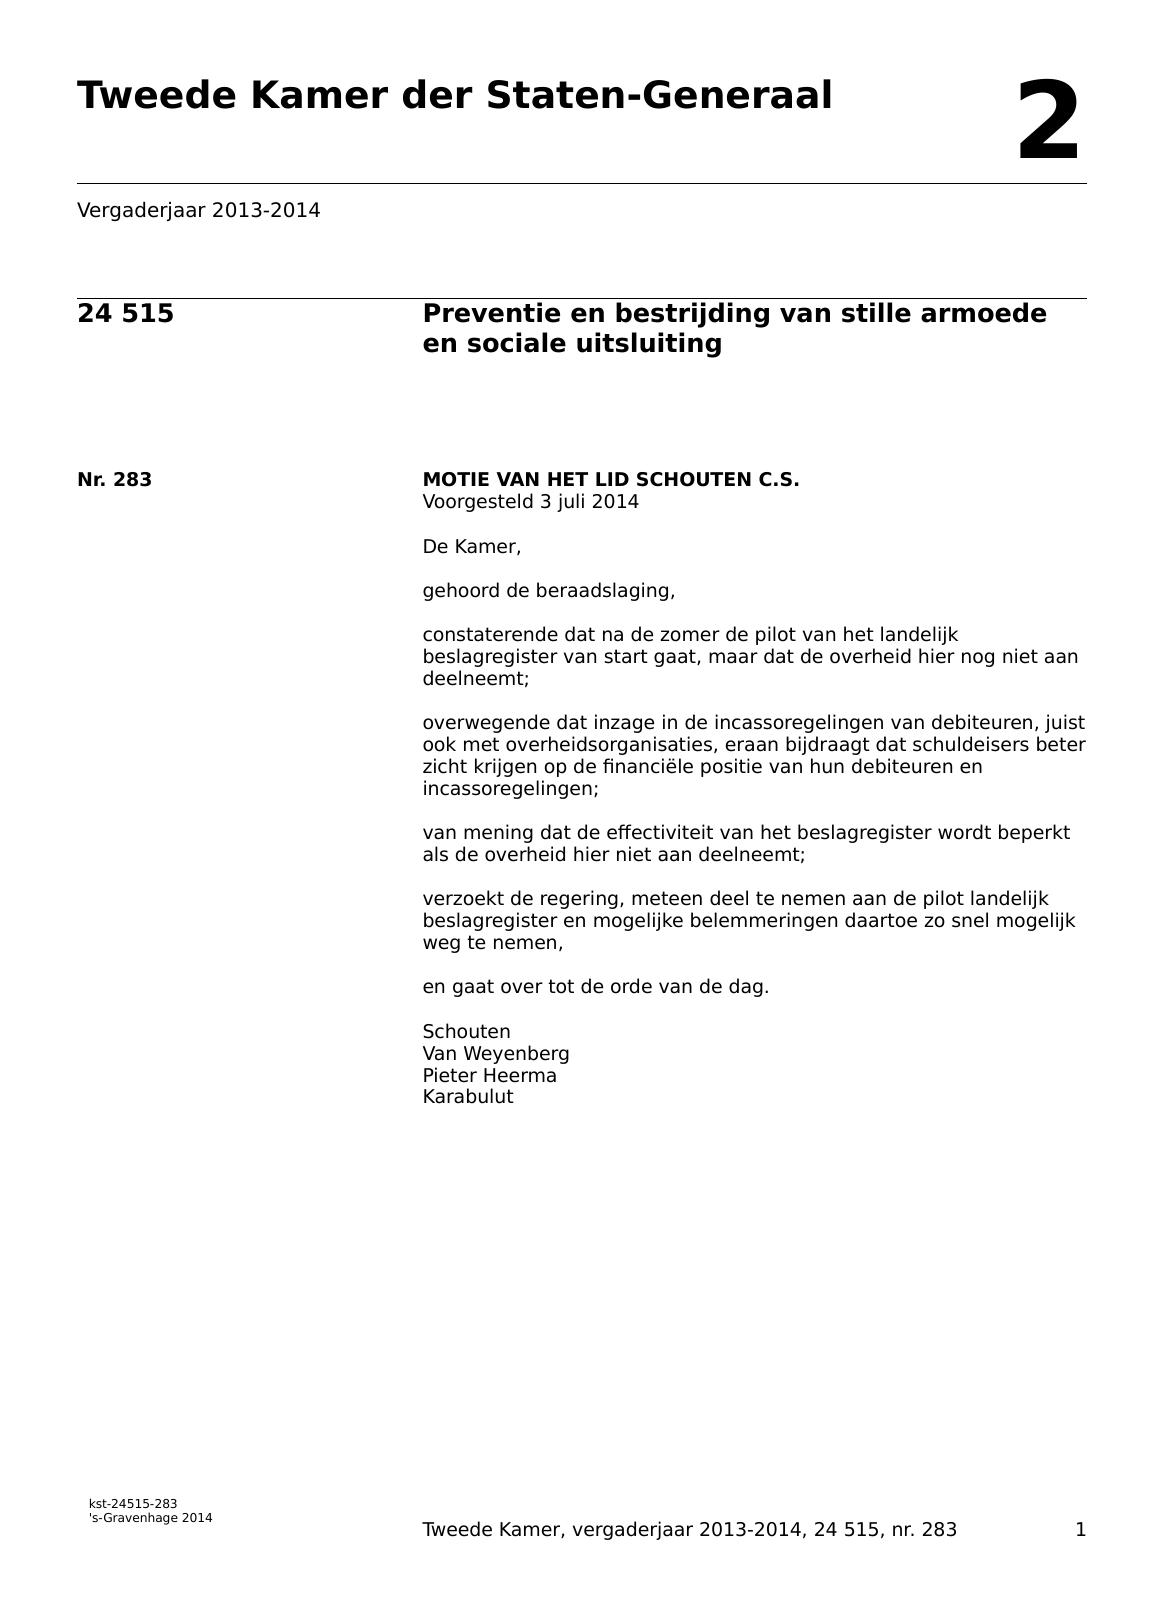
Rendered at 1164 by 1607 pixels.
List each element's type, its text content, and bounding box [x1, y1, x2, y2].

text Voorgesteld 3 juli 2014 [422, 491, 1087, 513]
text Karabulut [422, 1086, 1087, 1108]
text Pieter Heerma [422, 1064, 1087, 1086]
text kst-24515-283 [88, 1497, 323, 1511]
text Van Weyenberg [422, 1042, 1087, 1064]
table_header Tweede Kamer der Staten-Generaal [77, 59, 886, 183]
table_header 2 [886, 59, 1087, 183]
text en gaat over tot de orde van de dag. [422, 976, 1087, 998]
text constaterende dat na de zomer de pilot van het landelijk beslagregister van start gaat, maar dat de overheid hier nog niet aan deelneemt; [422, 624, 1087, 690]
text verzoekt de regering, meteen deel te nemen aan de pilot landelijk beslagregister en mogelijke belemmeringen daartoe zo snel mogelijk weg te nemen, [422, 888, 1087, 954]
text van mening dat de effectiviteit van het beslagregister wordt beperkt als de overheid hier niet aan deelneemt; [422, 822, 1087, 866]
subtitle Nr. 283 MOTIE VAN HET LID SCHOUTEN C.S. [77, 469, 1087, 491]
text overwegende dat inzage in de incassoregelingen van debiteuren, juist ook met overheidsorganisaties, eraan bijdraagt dat schuldeisers beter zicht krijgen op de financiële positie van hun debiteuren en incassoregelingen; [422, 712, 1087, 800]
table_cell Vergaderjaar 2013-2014 [77, 184, 1087, 298]
text Schouten [422, 1021, 1087, 1042]
text De Kamer, [422, 536, 1087, 557]
text 's-Gravenhage 2014 [88, 1511, 323, 1525]
subtitle 24 515 Preventie en bestrijding van stille armoede en sociale uitsluiting [77, 299, 1087, 358]
text gehoord de beraadslaging, [422, 580, 1087, 602]
